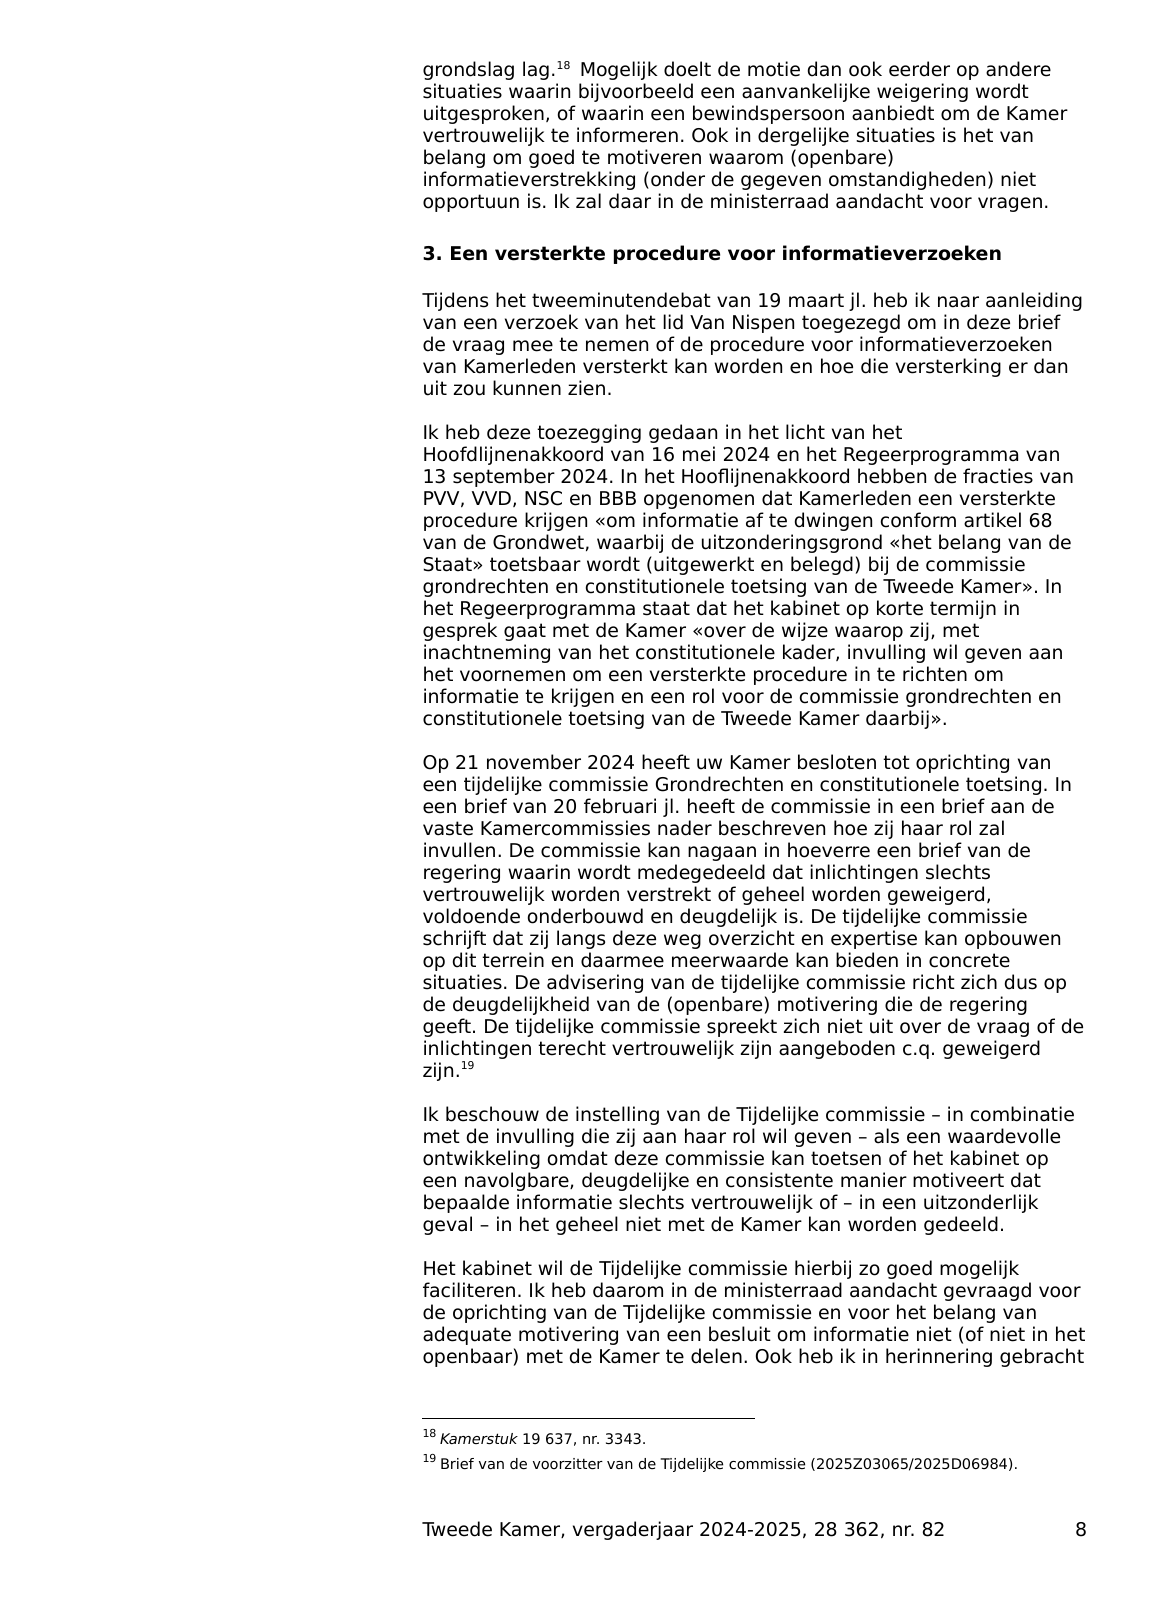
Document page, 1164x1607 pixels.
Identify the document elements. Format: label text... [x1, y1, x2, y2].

text Tijdens het tweeminutendebat van 19 maart jl. heb ik naar aanleiding van een verzoek van het lid Van Nispen toegezegd om in deze brief de vraag mee te nemen of de procedure voor informatieverzoeken van Kamerleden versterkt kan worden en hoe die versterking er dan uit zou kunnen zien. [422, 290, 1087, 400]
text Kamerstuk 19 637, nr. 3343. [422, 1427, 1087, 1449]
text Ik heb deze toezegging gedaan in het licht van het Hoofdlijnenakkoord van 16 mei 2024 en het Regeerprogramma van 13 september 2024. In het Hooflijnenakkoord hebben de fracties van PVV, VVD, NSC en BBB opgenomen dat Kamerleden een versterkte procedure krijgen «om informatie af te dwingen conform artikel 68 van de Grondwet, waarbij de uitzonderingsgrond «het belang van de Staat» toetsbaar wordt (uitgewerkt en belegd) bij de commissie grondrechten en constitutionele toetsing van de Tweede Kamer». In het Regeerprogramma staat dat het kabinet op korte termijn in gesprek gaat met de Kamer «over de wijze waarop zij, met inachtneming van het constitutionele kader, invulling wil geven aan het voornemen om een versterkte procedure in te richten om informatie te krijgen en een rol voor de commissie grondrechten en constitutionele toetsing van de Tweede Kamer daarbij». [422, 422, 1087, 730]
text grondslag lag. Mogelijk doelt de motie dan ook eerder op andere situaties waarin bijvoorbeeld een aanvankelijke weigering wordt uitgesproken, of waarin een bewindspersoon aanbiedt om de Kamer vertrouwelijk te informeren. Ook in dergelijke situaties is het van belang om goed te motiveren waarom (openbare) informatieverstrekking (onder de gegeven omstandigheden) niet opportuun is. Ik zal daar in de ministerraad aandacht voor vragen. [422, 59, 1087, 213]
subtitle 3. Een versterkte procedure voor informatieverzoeken [422, 243, 1087, 265]
text Brief van de voorzitter van de Tijdelijke commissie (2025Z03065/2025D06984). [422, 1452, 1087, 1474]
text Het kabinet wil de Tijdelijke commissie hierbij zo goed mogelijk faciliteren. Ik heb daarom in de ministerraad aandacht gevraagd voor de oprichting van de Tijdelijke commissie en voor het belang van adequate motivering van een besluit om informatie niet (of niet in het openbaar) met de Kamer te delen. Ook heb ik in herinnering gebracht [422, 1258, 1087, 1368]
text Ik beschouw de instelling van de Tijdelijke commissie – in combinatie met de invulling die zij aan haar rol wil geven – als een waardevolle ontwikkeling omdat deze commissie kan toetsen of het kabinet op een navolgbare, deugdelijke en consistente manier motiveert dat bepaalde informatie slechts vertrouwelijk of – in een uitzonderlijk geval – in het geheel niet met de Kamer kan worden gedeeld. [422, 1104, 1087, 1236]
text Op 21 november 2024 heeft uw Kamer besloten tot oprichting van een tijdelijke commissie Grondrechten en constitutionele toetsing. In een brief van 20 februari jl. heeft de commissie in een brief aan de vaste Kamercommissies nader beschreven hoe zij haar rol zal invullen. De commissie kan nagaan in hoeverre een brief van de regering waarin wordt medegedeeld dat inlichtingen slechts vertrouwelijk worden verstrekt of geheel worden geweigerd, voldoende onderbouwd en deugdelijk is. De tijdelijke commissie schrijft dat zij langs deze weg overzicht en expertise kan opbouwen op dit terrein en daarmee meerwaarde kan bieden in concrete situaties. De advisering van de tijdelijke commissie richt zich dus op de deugdelijkheid van de (openbare) motivering die de regering geeft. De tijdelijke commissie spreekt zich niet uit over de vraag of de inlichtingen terecht vertrouwelijk zijn aangeboden c.q. geweigerd zijn. [422, 752, 1087, 1082]
